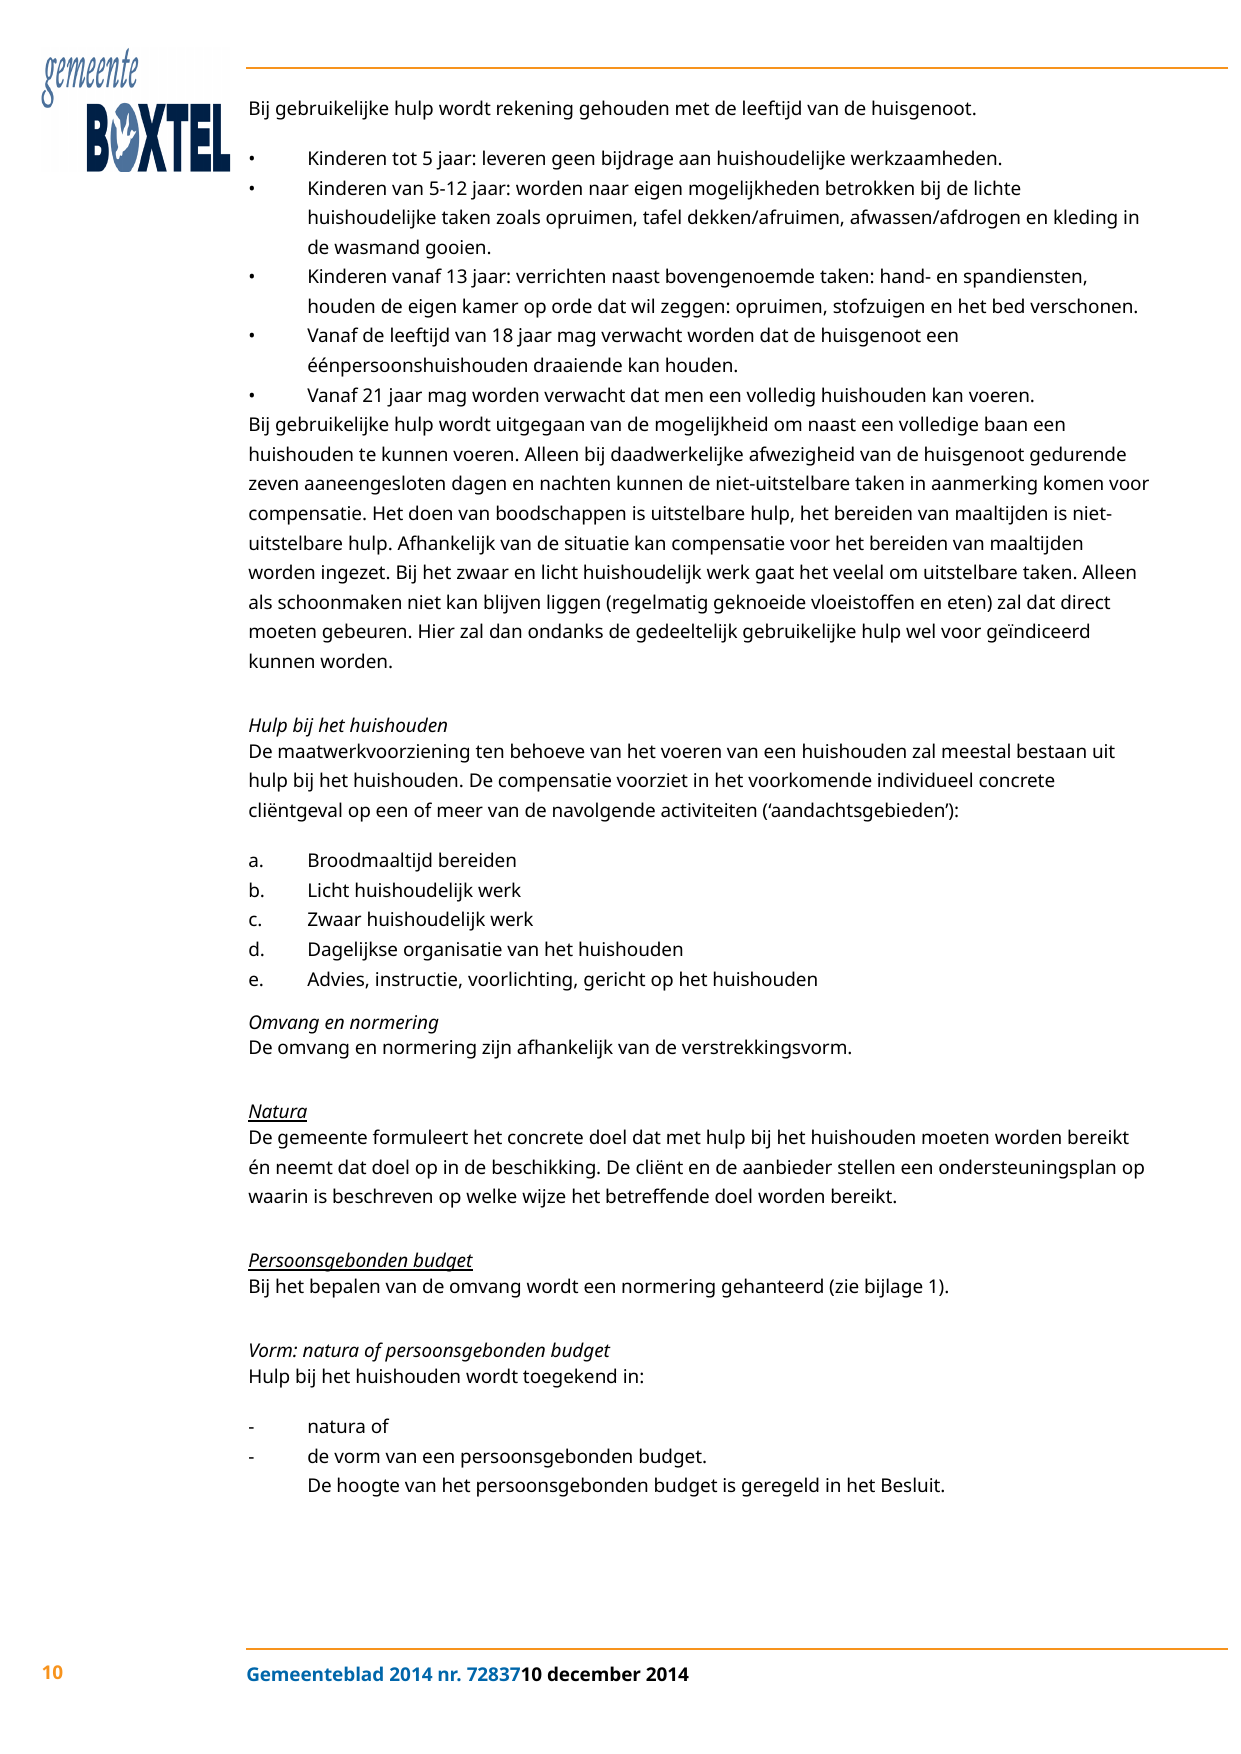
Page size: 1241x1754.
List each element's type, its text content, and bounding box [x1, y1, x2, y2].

text Natura [248, 1098, 1152, 1124]
text Bij het bepalen van de omvang wordt een normering gehanteerd (zie bijlage 1). [248, 1273, 1152, 1299]
list Broodmaaltijd bereiden [248, 847, 1152, 873]
list Kinderen vanaf 13 jaar: verrichten naast bovengenoemde taken: hand- en spandiensten, houden de eigen kamer op orde dat wil zeggen: opruimen, stofzuigen en het bed verschonen. [248, 263, 1152, 319]
text Omvang en normering [248, 1009, 1152, 1034]
list Dagelijkse organisatie van het huishouden [248, 936, 1152, 962]
list Vanaf 21 jaar mag worden verwacht dat men een volledig huishouden kan voeren. [248, 382, 1152, 408]
text Persoonsgebonden budget [248, 1247, 1152, 1273]
list De hoogte van het persoonsgebonden budget is geregeld in het Besluit. [248, 1472, 1152, 1498]
text De maatwerkvoorziening ten behoeve van het voeren van een huishouden zal meestal bestaan uit hulp bij het huishouden. De compensatie voorziet in het voorkomende individueel concrete cliëntgeval op een of meer van de navolgende activiteiten (‘aandachtsgebieden’): [248, 738, 1152, 823]
list Zwaar huishoudelijk werk [248, 907, 1152, 932]
text De gemeente formuleert het concrete doel dat met hulp bij het huishouden moeten worden bereikt én neemt dat doel op in de beschikking. De cliënt en de aanbieder stellen een ondersteuningsplan op waarin is beschreven op welke wijze het betreffende doel worden bereikt. [248, 1124, 1152, 1209]
text De omvang en normering zijn afhankelijk van de verstrekkingsvorm. [248, 1034, 1152, 1060]
list Kinderen tot 5 jaar: leveren geen bijdrage aan huishoudelijke werkzaamheden. [248, 145, 1152, 171]
text Bij gebruikelijke hulp wordt uitgegaan van de mogelijkheid om naast een volledige baan een huishouden te kunnen voeren. Alleen bij daadwerkelijke afwezigheid van de huisgenoot gedurende zeven aaneengesloten dagen en nachten kunnen de niet-uitstelbare taken in aanmerking komen voor compensatie. Het doen van boodschappen is uitstelbare hulp, het bereiden van maaltijden is niet-uitstelbare hulp. Afhankelijk van de situatie kan compensatie voor het bereiden van maaltijden worden ingezet. Bij het zwaar en licht huishoudelijk werk gaat het veelal om uitstelbare taken. Alleen als schoonmaken niet kan blijven liggen (regelmatig geknoeide vloeistoffen en eten) zal dat direct moeten gebeuren. Hier zal dan ondanks de gedeeltelijk gebruikelijke hulp wel voor geïndiceerd kunnen worden. [248, 411, 1152, 674]
list Kinderen van 5-12 jaar: worden naar eigen mogelijkheden betrokken bij de lichte huishoudelijke taken zoals opruimen, tafel dekken/afruimen, afwassen/afdrogen en kleding in de wasmand gooien. [248, 175, 1152, 260]
text Bij gebruikelijke hulp wordt rekening gehouden met de leeftijd van de huisgenoot. [248, 95, 1152, 121]
list natura of [248, 1413, 1152, 1439]
list Licht huishoudelijk werk [248, 877, 1152, 903]
list Advies, instructie, voorlichting, gericht op het huishouden [248, 966, 1152, 991]
text Hulp bij het huishouden [248, 712, 1152, 738]
list Vanaf de leeftijd van 18 jaar mag verwacht worden dat de huisgenoot een éénpersoonshuishouden draaiende kan houden. [248, 323, 1152, 378]
picture [41, 47, 231, 172]
text Vorm: natura of persoonsgebonden budget [248, 1337, 1152, 1363]
text Hulp bij het huishouden wordt toegekend in: [248, 1363, 1152, 1388]
list de vorm van een persoonsgebonden budget. [248, 1443, 1152, 1468]
